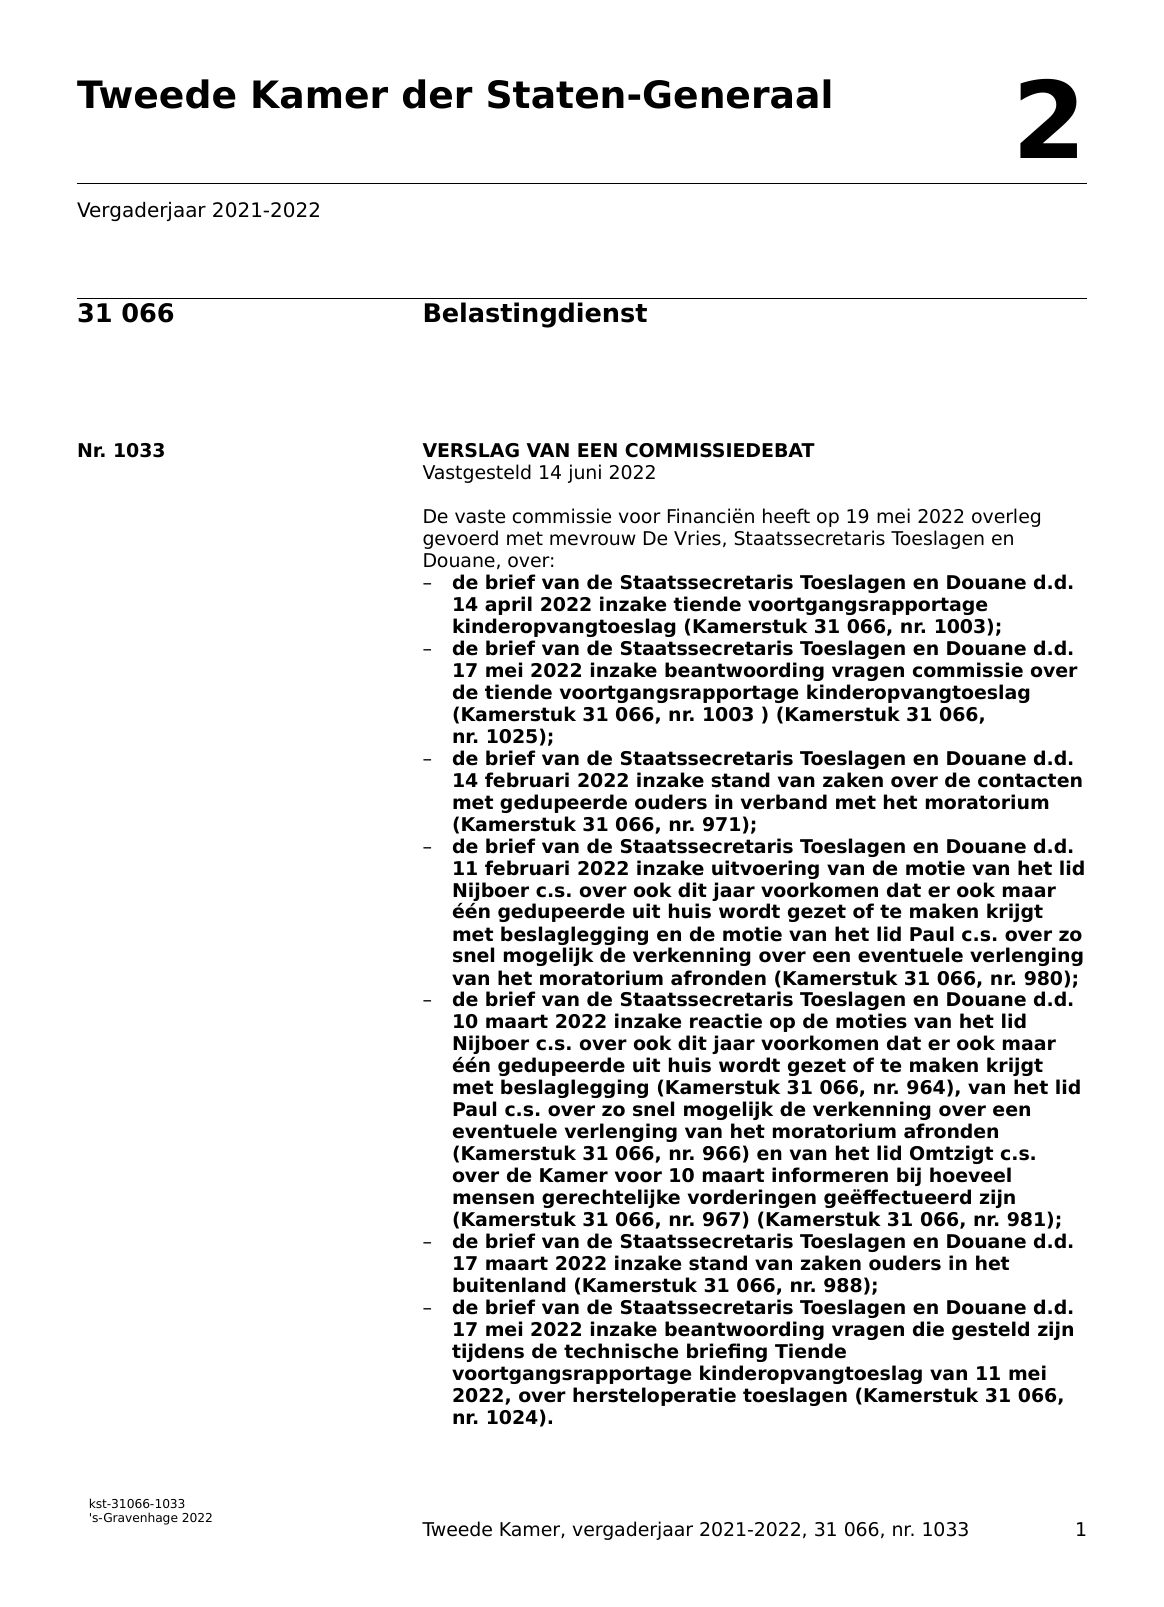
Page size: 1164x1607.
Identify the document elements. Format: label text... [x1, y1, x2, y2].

text – de brief van de Staatssecretaris Toeslagen en Douane d.d. 10 maart 2022 inzake reactie op de moties van het lid Nijboer c.s. over ook dit jaar voorkomen dat er ook maar één gedupeerde uit huis wordt gezet of te maken krijgt met beslaglegging (Kamerstuk 31 066, nr. 964), van het lid Paul c.s. over zo snel mogelijk de verkenning over een eventuele verlenging van het moratorium afronden (Kamerstuk 31 066, nr. 966) en van het lid Omtzigt c.s. over de Kamer voor 10 maart informeren bij hoeveel mensen gerechtelijke vorderingen geëffectueerd zijn (Kamerstuk 31 066, nr. 967) (Kamerstuk 31 066, nr. 981); [422, 989, 1087, 1231]
table_header 2 [886, 59, 1087, 183]
text – de brief van de Staatssecretaris Toeslagen en Douane d.d. 17 mei 2022 inzake beantwoording vragen commissie over de tiende voortgangsrapportage kinderopvangtoeslag (Kamerstuk 31 066, nr. 1003 ) (Kamerstuk 31 066, nr. 1025); [422, 638, 1087, 748]
table_header Tweede Kamer der Staten-Generaal [77, 59, 886, 183]
text – de brief van de Staatssecretaris Toeslagen en Douane d.d. 17 mei 2022 inzake beantwoording vragen die gesteld zijn tijdens de technische briefing Tiende voortgangsrapportage kinderopvangtoeslag van 11 mei 2022, over hersteloperatie toeslagen (Kamerstuk 31 066, nr. 1024). [422, 1297, 1087, 1429]
text – de brief van de Staatssecretaris Toeslagen en Douane d.d. 14 februari 2022 inzake stand van zaken over de contacten met gedupeerde ouders in verband met het moratorium (Kamerstuk 31 066, nr. 971); [422, 748, 1087, 836]
text Vastgesteld 14 juni 2022 [422, 462, 1087, 484]
subtitle Nr. 1033 VERSLAG VAN EEN COMMISSIEDEBAT [77, 440, 1087, 462]
table_cell Vergaderjaar 2021-2022 [77, 184, 1087, 298]
text 's-Gravenhage 2022 [88, 1511, 323, 1525]
subtitle 31 066 Belastingdienst [77, 299, 1087, 329]
text – de brief van de Staatssecretaris Toeslagen en Douane d.d. 14 april 2022 inzake tiende voortgangsrapportage kinderopvangtoeslag (Kamerstuk 31 066, nr. 1003); [422, 572, 1087, 638]
text – de brief van de Staatssecretaris Toeslagen en Douane d.d. 11 februari 2022 inzake uitvoering van de motie van het lid Nijboer c.s. over ook dit jaar voorkomen dat er ook maar één gedupeerde uit huis wordt gezet of te maken krijgt met beslaglegging en de motie van het lid Paul c.s. over zo snel mogelijk de verkenning over een eventuele verlenging van het moratorium afronden (Kamerstuk 31 066, nr. 980); [422, 836, 1087, 989]
text kst-31066-1033 [88, 1497, 323, 1511]
text De vaste commissie voor Financiën heeft op 19 mei 2022 overleg gevoerd met mevrouw De Vries, Staatssecretaris Toeslagen en Douane, over: [422, 506, 1087, 572]
text – de brief van de Staatssecretaris Toeslagen en Douane d.d. 17 maart 2022 inzake stand van zaken ouders in het buitenland (Kamerstuk 31 066, nr. 988); [422, 1231, 1087, 1297]
